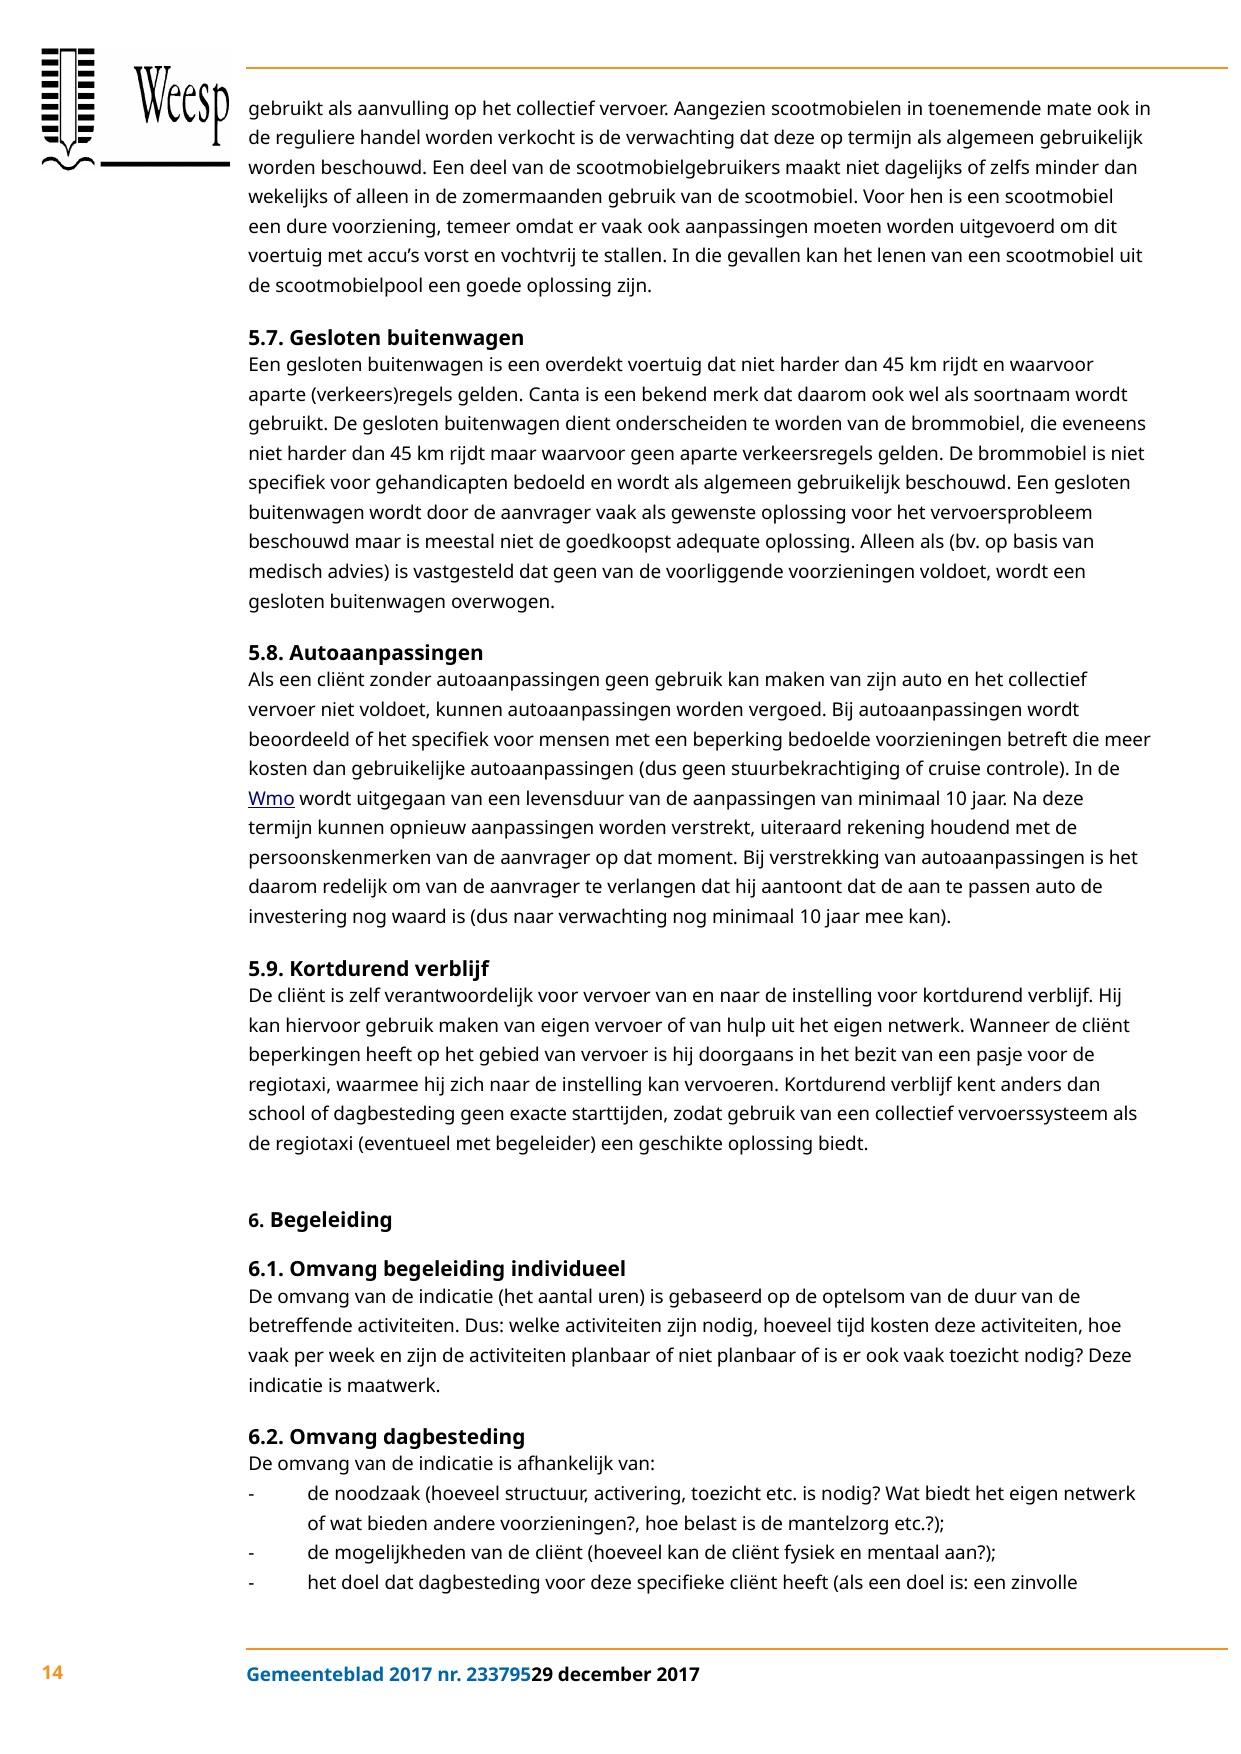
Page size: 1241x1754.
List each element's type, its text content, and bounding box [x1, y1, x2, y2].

text 6.1. Omvang begeleiding individueel [248, 1254, 1152, 1283]
text 5.9. Kortdurend verblijf [248, 954, 1152, 982]
list het doel dat dagbesteding voor deze specifieke cliënt heeft (als een doel is: een zinvolle [248, 1569, 1152, 1595]
picture [41, 47, 231, 172]
text De omvang van de indicatie is afhankelijk van: [248, 1451, 1152, 1476]
text gebruikt als aanvulling op het collectief vervoer. Aangezien scootmobielen in toenemende mate ook in de reguliere handel worden verkocht is de verwachting dat deze op termijn als algemeen gebruikelijk worden beschouwd. Een deel van de scootmobielgebruikers maakt niet dagelijks of zelfs minder dan wekelijks of alleen in de zomermaanden gebruik van de scootmobiel. Voor hen is een scootmobiel een dure voorziening, temeer omdat er vaak ook aanpassingen moeten worden uitgevoerd om dit voertuig met accu’s vorst en vochtvrij te stallen. In die gevallen kan het lenen van een scootmobiel uit de scootmobielpool een goede oplossing zijn. [248, 95, 1152, 298]
text 5.8. Autoaanpassingen [248, 638, 1152, 667]
text De omvang van de indicatie (het aantal uren) is gebaseerd op de optelsom van de duur van de betreffende activiteiten. Dus: welke activiteiten zijn nodig, hoeveel tijd kosten deze activiteiten, hoe vaak per week en zijn de activiteiten planbaar of niet planbaar of is er ook vaak toezicht nodig? Deze indicatie is maatwerk. [248, 1283, 1152, 1397]
text Een gesloten buitenwagen is een overdekt voertuig dat niet harder dan 45 km rijdt en waarvoor aparte (verkeers)regels gelden. Canta is een bekend merk dat daarom ook wel als soortnaam wordt gebruikt. De gesloten buitenwagen dient onderscheiden te worden van de brommobiel, die eveneens niet harder dan 45 km rijdt maar waarvoor geen aparte verkeersregels gelden. De brommobiel is niet specifiek voor gehandicapten bedoeld en wordt als algemeen gebruikelijk beschouwd. Een gesloten buitenwagen wordt door de aanvrager vaak als gewenste oplossing voor het vervoersprobleem beschouwd maar is meestal niet de goedkoopst adequate oplossing. Alleen als (bv. op basis van medisch advies) is vastgesteld dat geen van de voorliggende voorzieningen voldoet, wordt een gesloten buitenwagen overwogen. [248, 351, 1152, 613]
list de mogelijkheden van de cliënt (hoeveel kan de cliënt fysiek en mentaal aan?); [248, 1539, 1152, 1565]
text De cliënt is zelf verantwoordelijk voor vervoer van en naar de instelling voor kortdurend verblijf. Hij kan hiervoor gebruik maken van eigen vervoer of van hulp uit het eigen netwerk. Wanneer de cliënt beperkingen heeft op het gebied van vervoer is hij doorgaans in het bezit van een pasje voor de regiotaxi, waarmee hij zich naar de instelling kan vervoeren. Kortdurend verblijf kent anders dan school of dagbesteding geen exacte starttijden, zodat gebruik van een collectief vervoerssysteem als de regiotaxi (eventueel met begeleider) een geschikte oplossing biedt. [248, 982, 1152, 1156]
text 6.2. Omvang dagbesteding [248, 1422, 1152, 1451]
text Als een cliënt zonder autoaanpassingen geen gebruik kan maken van zijn auto en het collectief vervoer niet voldoet, kunnen autoaanpassingen worden vergoed. Bij autoaanpassingen wordt beoordeeld of het specifiek voor mensen met een beperking bedoelde voorzieningen betreft die meer kosten dan gebruikelijke autoaanpassingen (dus geen stuurbekrachtiging of cruise controle). In de Wmo wordt uitgegaan van een levensduur van de aanpassingen van minimaal 10 jaar. Na deze termijn kunnen opnieuw aanpassingen worden verstrekt, uiteraard rekening houdend met de persoonskenmerken van de aanvrager op dat moment. Bij verstrekking van autoaanpassingen is het daarom redelijk om van de aanvrager te verlangen dat hij aantoont dat de aan te passen auto de investering nog waard is (dus naar verwachting nog minimaal 10 jaar mee kan). [248, 667, 1152, 929]
text 5.7. Gesloten buitenwagen [248, 323, 1152, 351]
list de noodzaak (hoeveel structuur, activering, toezicht etc. is nodig? Wat biedt het eigen netwerk of wat bieden andere voorzieningen?, hoe belast is de mantelzorg etc.?); [248, 1480, 1152, 1536]
text 6. Begeleiding [248, 1205, 1152, 1234]
